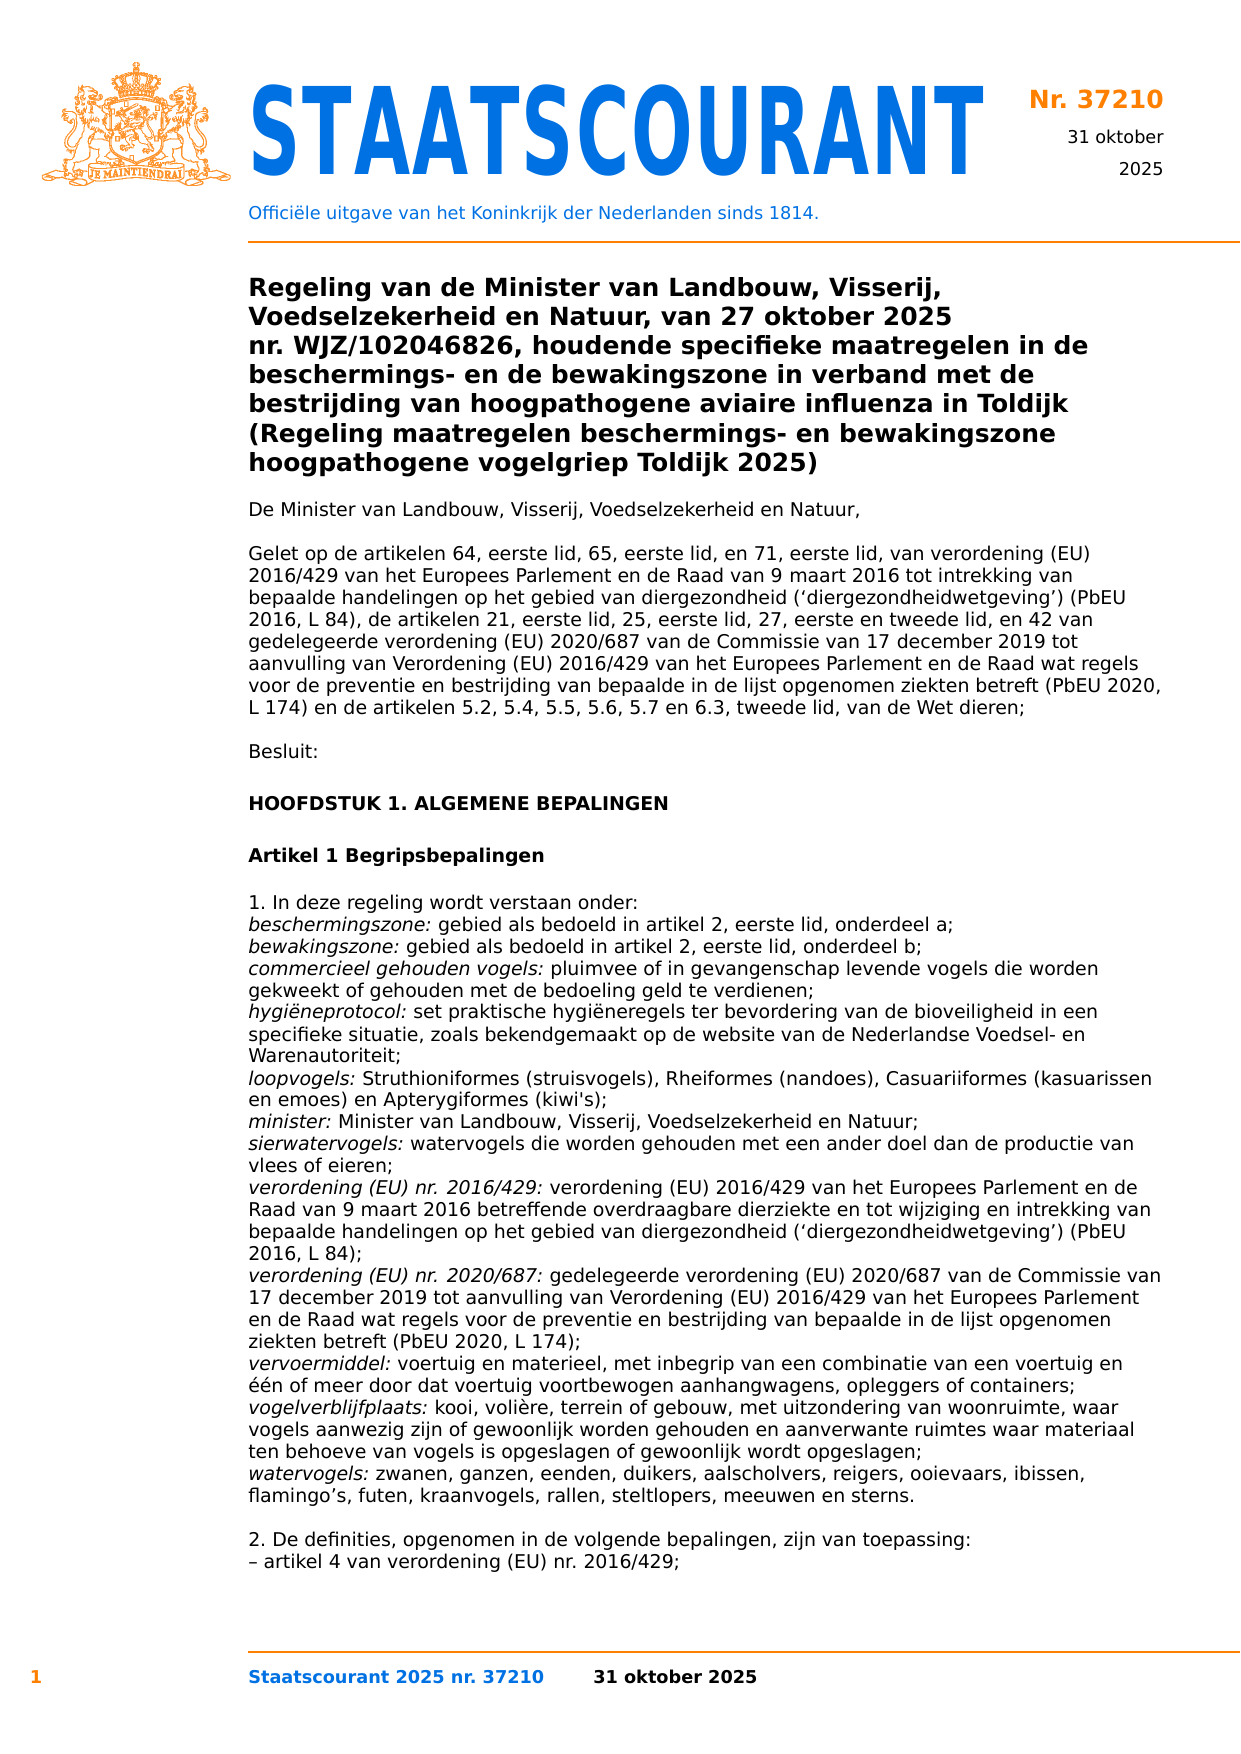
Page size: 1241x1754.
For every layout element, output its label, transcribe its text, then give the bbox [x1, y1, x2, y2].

text 1. In deze regeling wordt verstaan onder: [248, 892, 1163, 913]
text beschermingszone: gebied als bedoeld in artikel 2, eerste lid, onderdeel a; [248, 913, 1163, 936]
text commercieel gehouden vogels: pluimvee of in gevangenschap levende vogels die worden gekweekt of gehouden met de bedoeling geld te verdienen; [248, 957, 1163, 1001]
text minister: Minister van Landbouw, Visserij, Voedselzekerheid en Natuur; [248, 1111, 1163, 1133]
text – artikel 4 van verordening (EU) nr. 2016/429; [248, 1551, 1163, 1573]
text verordening (EU) nr. 2016/429: verordening (EU) 2016/429 van het Europees Parlement en de Raad van 9 maart 2016 betreffende overdraagbare dierziekte en tot wijziging en intrekking van bepaalde handelingen op het gebied van diergezondheid (‘diergezondheidwetgeving’) (PbEU 2016, L 84); [248, 1177, 1163, 1265]
table_header Nr. 37210 [998, 62, 1240, 121]
picture [41, 62, 231, 186]
text vogelverblijfplaats: kooi, volière, terrein of gebouw, met uitzondering van woonruimte, waar vogels aanwezig zijn of gewoonlijk worden gehouden en aanverwante ruimtes waar materiaal ten behoeve van vogels is opgeslagen of gewoonlijk wordt opgeslagen; [248, 1397, 1163, 1463]
table_cell 31 oktober [998, 121, 1240, 153]
text loopvogels: Struthioniformes (struisvogels), Rheiformes (nandoes), Casuariiformes (kasuarissen en emoes) en Apterygiformes (kiwi's); [248, 1067, 1163, 1111]
subtitle Artikel 1 Begripsbepalingen [248, 844, 1163, 867]
text 2. De definities, opgenomen in de volgende bepalingen, zijn van toepassing: [248, 1529, 1163, 1551]
table_cell 2025 [998, 153, 1240, 203]
text bewakingszone: gebied als bedoeld in artikel 2, eerste lid, onderdeel b; [248, 936, 1163, 957]
text verordening (EU) nr. 2020/687: gedelegeerde verordening (EU) 2020/687 van de Commissie van 17 december 2019 tot aanvulling van Verordening (EU) 2016/429 van het Europees Parlement en de Raad wat regels voor de preventie en bestrijding van bepaalde in de lijst opgenomen ziekten betreft (PbEU 2020, L 174); [248, 1265, 1163, 1353]
text Besluit: [248, 741, 1163, 763]
subtitle Regeling van de Minister van Landbouw, Visserij, Voedselzekerheid en Natuur, van 27 oktober 2025 nr. WJZ/102046826, houdende specifieke maatregelen in de beschermings- en de bewakingszone in verband met de bestrijding van hoogpathogene aviaire influenza in Toldijk (Regeling maatregelen beschermings- en bewakingszone hoogpathogene vogelgriep Toldijk 2025) [248, 273, 1163, 477]
table_cell Officiële uitgave van het Koninkrijk der Nederlanden sinds 1814. [248, 203, 1240, 241]
table_header [25, 62, 248, 241]
text hygiëneprotocol: set praktische hygiëneregels ter bevordering van de bioveiligheid in een specifieke situatie, zoals bekendgemaakt op de website van de Nederlandse Voedsel- en Warenautoriteit; [248, 1001, 1163, 1067]
text De Minister van Landbouw, Visserij, Voedselzekerheid en Natuur, [248, 499, 1163, 521]
text watervogels: zwanen, ganzen, eenden, duikers, aalscholvers, reigers, ooievaars, ibissen, flamingo’s, futen, kraanvogels, rallen, steltlopers, meeuwen en sterns. [248, 1463, 1163, 1507]
text Gelet op de artikelen 64, eerste lid, 65, eerste lid, en 71, eerste lid, van verordening (EU) 2016/429 van het Europees Parlement en de Raad van 9 maart 2016 tot intrekking van bepaalde handelingen op het gebied van diergezondheid (‘diergezondheidwetgeving’) (PbEU 2016, L 84), de artikelen 21, eerste lid, 25, eerste lid, 27, eerste en tweede lid, en 42 van gedelegeerde verordening (EU) 2020/687 van de Commissie van 17 december 2019 tot aanvulling van Verordening (EU) 2016/429 van het Europees Parlement en de Raad wat regels voor de preventie en bestrijding van bepaalde in de lijst opgenomen ziekten betreft (PbEU 2020, L 174) en de artikelen 5.2, 5.4, 5.5, 5.6, 5.7 en 6.3, tweede lid, van de Wet dieren; [248, 543, 1163, 719]
table_header STAATSCOURANT [248, 62, 998, 203]
subtitle HOOFDSTUK 1. ALGEMENE BEPALINGEN [248, 793, 1163, 814]
text vervoermiddel: voertuig en materieel, met inbegrip van een combinatie van een voertuig en één of meer door dat voertuig voortbewogen aanhangwagens, opleggers of containers; [248, 1353, 1163, 1397]
text sierwatervogels: watervogels die worden gehouden met een ander doel dan de productie van vlees of eieren; [248, 1133, 1163, 1177]
